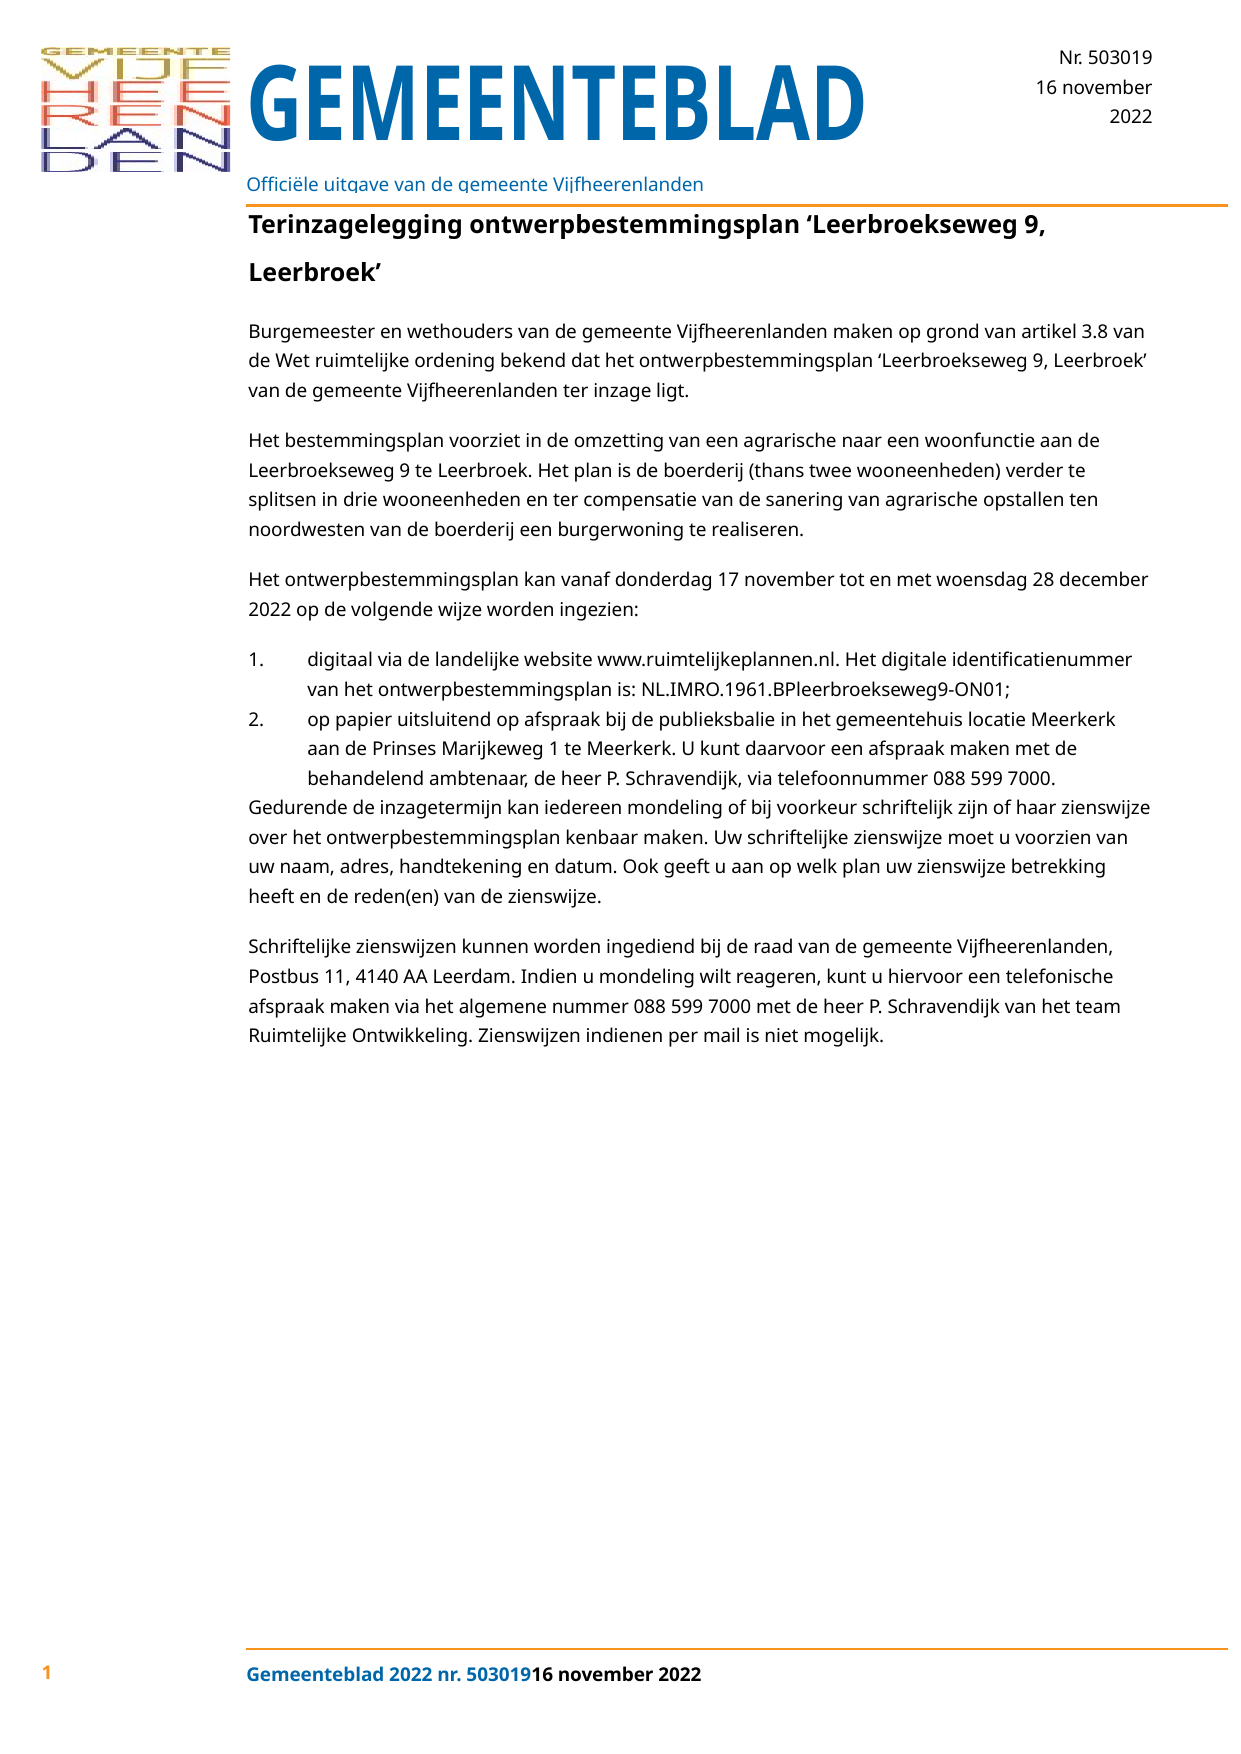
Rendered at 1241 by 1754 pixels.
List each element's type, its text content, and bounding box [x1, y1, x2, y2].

text Terinzagelegging ontwerpbestemmingsplan ‘Leerbroekseweg 9, Leerbroek’ [248, 207, 1152, 288]
text Schriftelijke zienswijzen kunnen worden ingediend bij de raad van de gemeente Vijfheerenlanden, Postbus 11, 4140 AA Leerdam. Indien u mondeling wilt reageren, kunt u hiervoor een telefonische afspraak maken via het algemene nummer 088 599 7000 met de heer P. Schravendijk van het team Ruimtelijke Ontwikkeling. Zienswijzen indienen per mail is niet mogelijk. [248, 934, 1152, 1048]
list op papier uitsluitend op afspraak bij de publieksbalie in het gemeentehuis locatie Meerkerk aan de Prinses Marijkeweg 1 te Meerkerk. U kunt daarvoor een afspraak maken met de behandelend ambtenaar, de heer P. Schravendijk, via telefoonnummer 088 599 7000. [248, 706, 1152, 791]
text Burgemeester en wethouders van de gemeente Vijfheerenlanden maken op grond van artikel 3.8 van de Wet ruimtelijke ordening bekend dat het ontwerpbestemmingsplan ‘Leerbroekseweg 9, Leerbroek’ van de gemeente Vijfheerenlanden ter inzage ligt. [248, 318, 1152, 403]
picture [41, 47, 231, 172]
list digitaal via de landelijke website www.ruimtelijkeplannen.nl. Het digitale identificatienummer van het ontwerpbestemmingsplan is: NL.IMRO.1961.BPleerbroekseweg9-ON01; [248, 647, 1152, 702]
text Het bestemmingsplan voorziet in de omzetting van een agrarische naar een woonfunctie aan de Leerbroekseweg 9 te Leerbroek. Het plan is de boerderij (thans twee wooneenheden) verder te splitsen in drie wooneenheden en ter compensatie van de sanering van agrarische opstallen ten noordwesten van de boerderij een burgerwoning te realiseren. [248, 427, 1152, 542]
text Het ontwerpbestemmingsplan kan vanaf donderdag 17 november tot en met woensdag 28 december 2022 op de volgende wijze worden ingezien: [248, 567, 1152, 622]
text Gedurende de inzagetermijn kan iedereen mondeling of bij voorkeur schriftelijk zijn of haar zienswijze over het ontwerpbestemmingsplan kenbaar maken. Uw schriftelijke zienswijze moet u voorzien van uw naam, adres, handtekening en datum. Ook geeft u aan op welk plan uw zienswijze betrekking heeft en de reden(en) van de zienswijze. [248, 794, 1152, 909]
